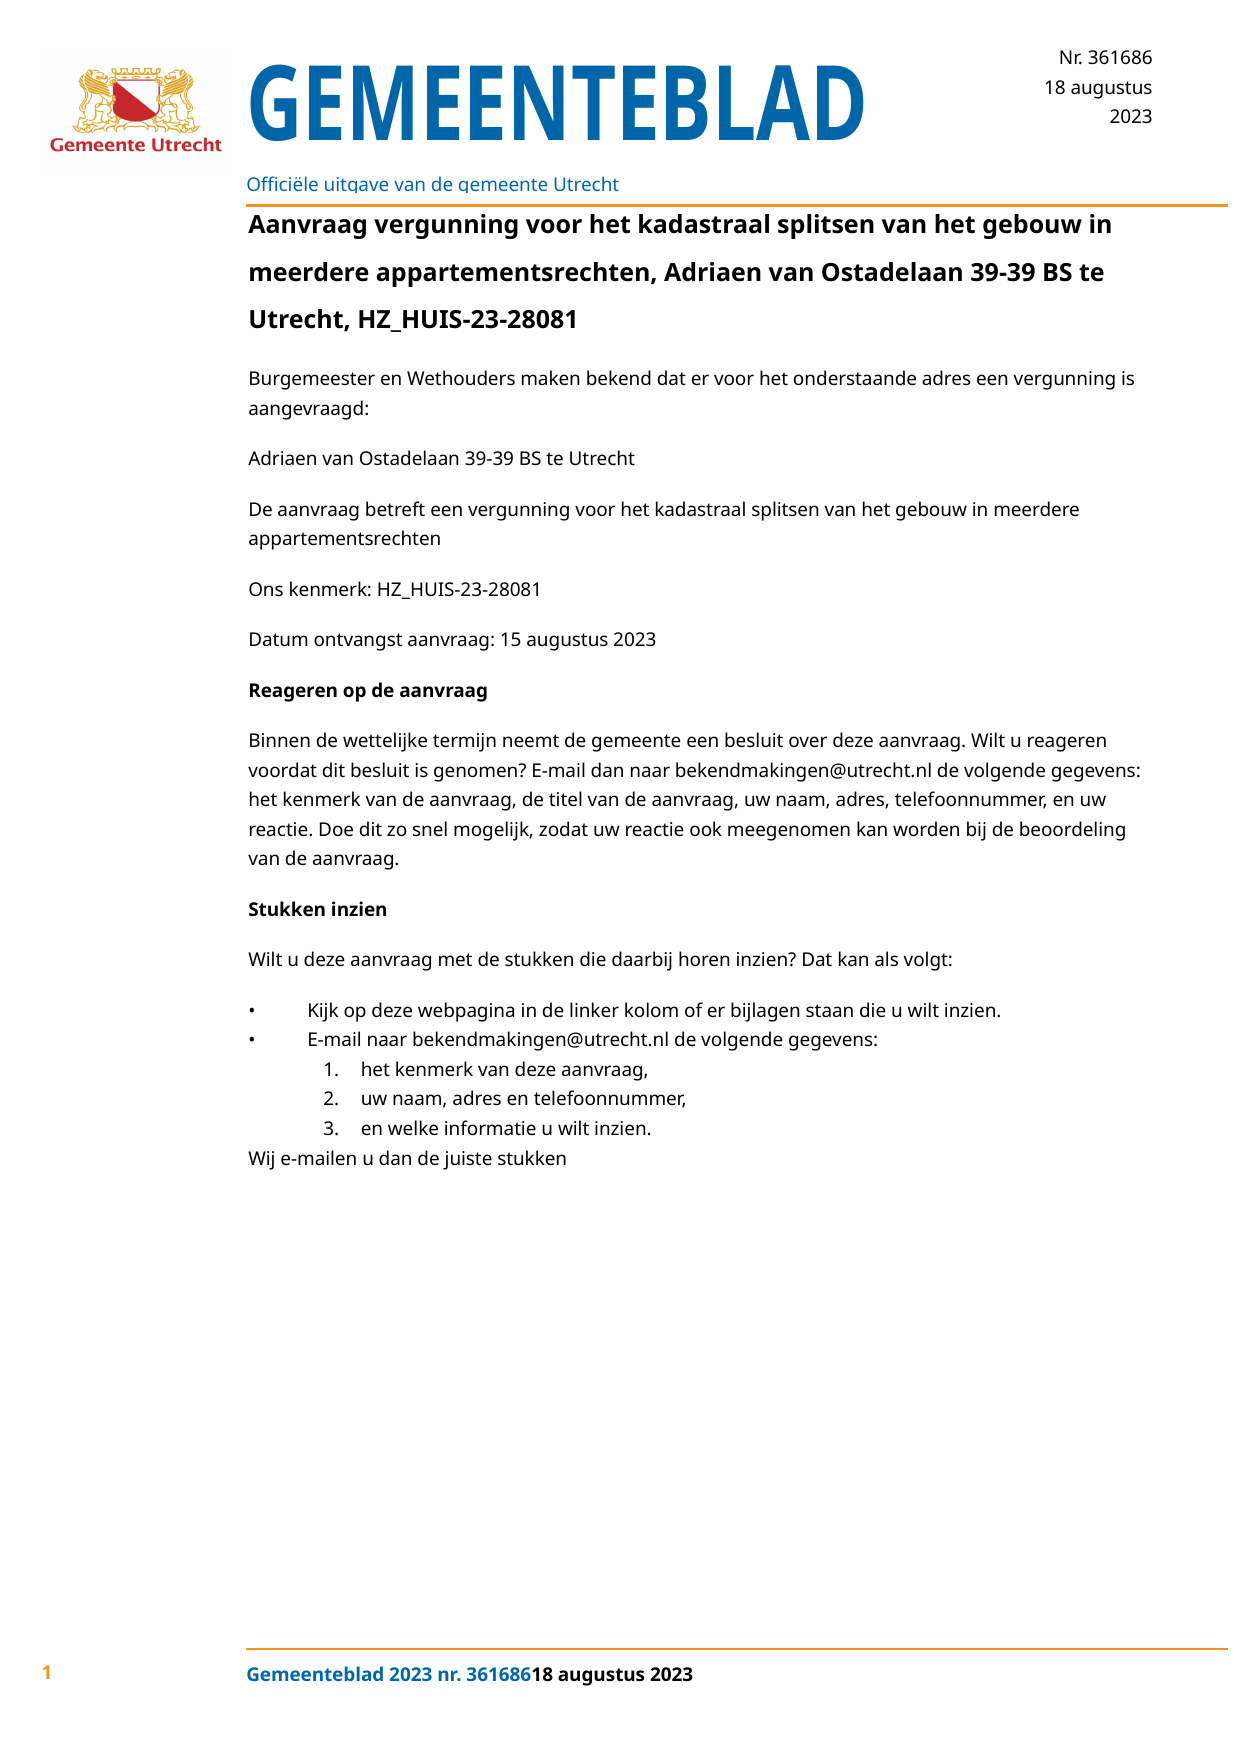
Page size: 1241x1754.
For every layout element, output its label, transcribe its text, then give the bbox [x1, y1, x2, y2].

list Kijk op deze webpagina in de linker kolom of er bijlagen staan die u wilt inzien. [248, 997, 1152, 1022]
text Datum ontvangst aanvraag: 15 augustus 2023 [248, 626, 1152, 652]
text Wilt u deze aanvraag met de stukken die daarbij horen inzien? Dat kan als volgt: [248, 946, 1152, 972]
text Adriaen van Ostadelaan 39-39 BS te Utrecht [248, 446, 1152, 471]
text Aanvraag vergunning voor het kadastraal splitsen van het gebouw in meerdere appartementsrechten, Adriaen van Ostadelaan 39-39 BS te Utrecht, HZ_HUIS-23-28081 [248, 207, 1152, 336]
list E-mail naar bekendmakingen@utrecht.nl de volgende gegevens: [248, 1026, 1152, 1052]
list en welke informatie u wilt inzien. [323, 1115, 1152, 1141]
text Reageren op de aanvraag [248, 677, 1152, 702]
list uw naam, adres en telefoonnummer, [323, 1086, 1152, 1111]
text Burgemeester en Wethouders maken bekend dat er voor het onderstaande adres een vergunning is aangevraagd: [248, 366, 1152, 421]
text De aanvraag betreft een vergunning voor het kadastraal splitsen van het gebouw in meerdere appartementsrechten [248, 496, 1152, 551]
picture [41, 47, 231, 172]
text Wij e-mailen u dan de juiste stukken [248, 1145, 1152, 1170]
text Stukken inzien [248, 896, 1152, 922]
text Ons kenmerk: HZ_HUIS-23-28081 [248, 576, 1152, 602]
list het kenmerk van deze aanvraag, [323, 1056, 1152, 1082]
text Binnen de wettelijke termijn neemt de gemeente een besluit over deze aanvraag. Wilt u reageren voordat dit besluit is genomen? E-mail dan naar bekendmakingen@utrecht.nl de volgende gegevens: het kenmerk van de aanvraag, de titel van de aanvraag, uw naam, adres, telefoonnummer, en uw reactie. Doe dit zo snel mogelijk, zodat uw reactie ook meegenomen kan worden bij de beoordeling van de aanvraag. [248, 727, 1152, 871]
